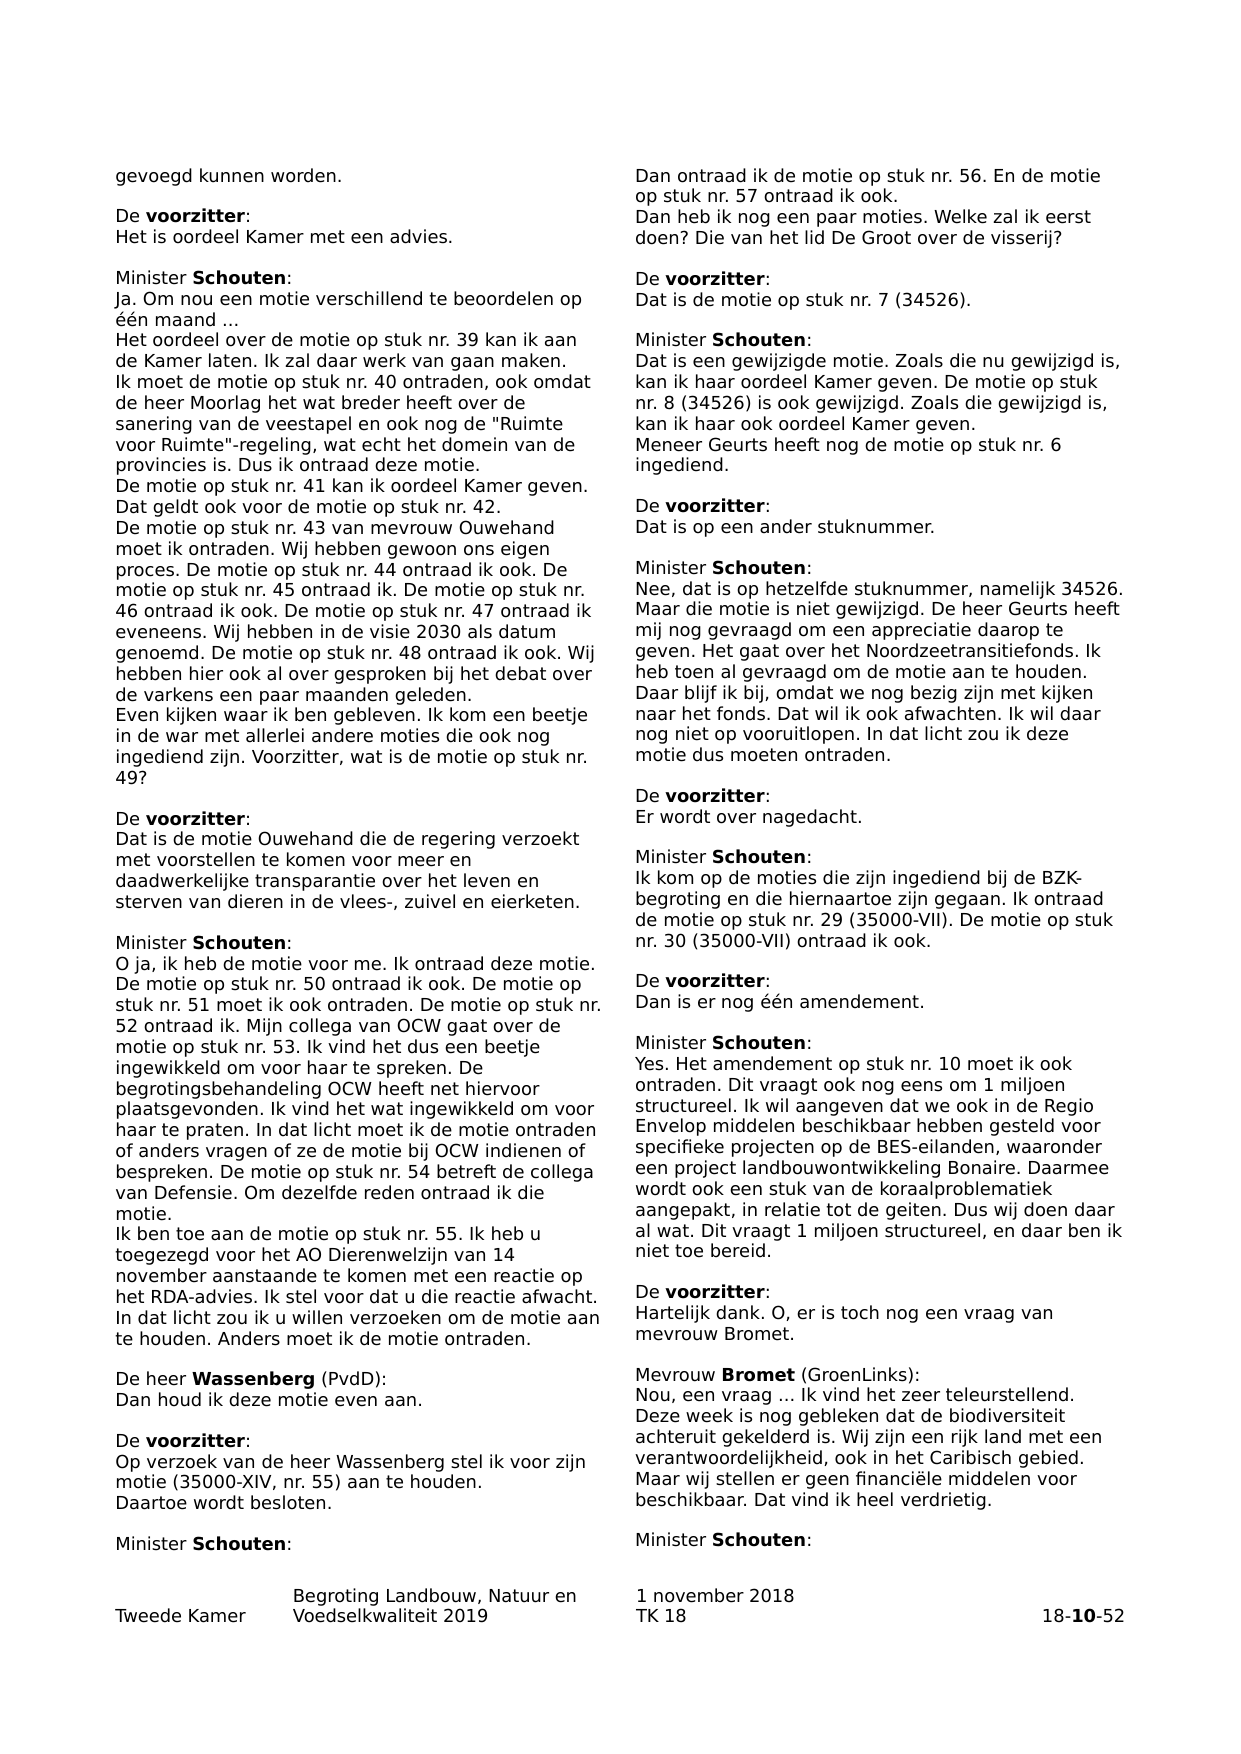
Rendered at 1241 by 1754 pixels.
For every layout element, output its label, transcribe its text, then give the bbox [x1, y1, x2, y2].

text Het is oordeel Kamer met een advies. [115, 227, 605, 248]
text Minister Schouten: [635, 1033, 1125, 1054]
text Dan heb ik nog een paar moties. Welke zal ik eerst doen? Die van het lid De Groot over de visserij? [635, 207, 1125, 249]
text Dan houd ik deze motie even aan. [115, 1390, 605, 1411]
text De voorzitter: [635, 269, 1125, 289]
text Dat is de motie Ouwehand die de regering verzoekt met voorstellen te komen voor meer en daadwerkelijke transparantie over het leven en sterven van dieren in de vlees-, zuivel en eierketen. [115, 829, 605, 912]
text De motie op stuk nr. 41 kan ik oordeel Kamer geven. Dat geldt ook voor de motie op stuk nr. 42. [115, 476, 605, 518]
text Dat is de motie op stuk nr. 7 (34526). [635, 289, 1125, 310]
text Minister Schouten: [635, 330, 1125, 351]
text Minister Schouten: [635, 557, 1125, 578]
text Ik moet de motie op stuk nr. 40 ontraden, ook omdat de heer Moorlag het wat breder heeft over de sanering van de veestapel en ook nog de "Ruimte voor Ruimte"-regeling, wat echt het domein van de provincies is. Dus ik ontraad deze motie. [115, 372, 605, 476]
text Dat is een gewijzigde motie. Zoals die nu gewijzigd is, kan ik haar oordeel Kamer geven. De motie op stuk nr. 8 (34526) is ook gewijzigd. Zoals die gewijzigd is, kan ik haar ook oordeel Kamer geven. [635, 351, 1125, 434]
text Dan ontraad ik de motie op stuk nr. 56. En de motie op stuk nr. 57 ontraad ik ook. [635, 165, 1125, 207]
text Op verzoek van de heer Wassenberg stel ik voor zijn motie (35000-XIV, nr. 55) aan te houden. [115, 1451, 605, 1493]
text Meneer Geurts heeft nog de motie op stuk nr. 6 ingediend. [635, 434, 1125, 476]
text Er wordt over nagedacht. [635, 806, 1125, 827]
text O ja, ik heb de motie voor me. Ik ontraad deze motie. De motie op stuk nr. 50 ontraad ik ook. De motie op stuk nr. 51 moet ik ook ontraden. De motie op stuk nr. 52 ontraad ik. Mijn collega van OCW gaat over de motie op stuk nr. 53. Ik vind het dus een beetje ingewikkeld om voor haar te spreken. De begrotingsbehandeling OCW heeft net hiervoor plaatsgevonden. Ik vind het wat ingewikkeld om voor haar te praten. In dat licht moet ik de motie ontraden of anders vragen of ze de motie bij OCW indienen of bespreken. De motie op stuk nr. 54 betreft de collega van Defensie. Om dezelfde reden ontraad ik die motie. [115, 953, 605, 1224]
text De voorzitter: [115, 808, 605, 829]
text Minister Schouten: [115, 268, 605, 288]
text Nou, een vraag ... Ik vind het zeer teleurstellend. Deze week is nog gebleken dat de biodiversiteit achteruit gekelderd is. Wij zijn een rijk land met een verantwoordelijkheid, ook in het Caribisch gebied. Maar wij stellen er geen financiële middelen voor beschikbaar. Dat vind ik heel verdrietig. [635, 1385, 1125, 1510]
text Minister Schouten: [115, 1534, 605, 1554]
text Mevrouw Bromet (GroenLinks): [635, 1364, 1125, 1385]
text Ik kom op de moties die zijn ingediend bij de BZK-begroting en die hiernaartoe zijn gegaan. Ik ontraad de motie op stuk nr. 29 (35000-VII). De motie op stuk nr. 30 (35000-VII) ontraad ik ook. [635, 868, 1125, 951]
text De motie op stuk nr. 43 van mevrouw Ouwehand moet ik ontraden. Wij hebben gewoon ons eigen proces. De motie op stuk nr. 44 ontraad ik ook. De motie op stuk nr. 45 ontraad ik. De motie op stuk nr. 46 ontraad ik ook. De motie op stuk nr. 47 ontraad ik eveneens. Wij hebben in de visie 2030 als datum genoemd. De motie op stuk nr. 48 ontraad ik ook. Wij hebben hier ook al over gesproken bij het debat over de varkens een paar maanden geleden. [115, 518, 605, 705]
text Yes. Het amendement op stuk nr. 10 moet ik ook ontraden. Dit vraagt ook nog eens om 1 miljoen structureel. Ik wil aangeven dat we ook in de Regio Envelop middelen beschikbaar hebben gesteld voor specifieke projecten op de BES-eilanden, waaronder een project landbouwontwikkeling Bonaire. Daarmee wordt ook een stuk van de koraalproblematiek aangepakt, in relatie tot de geiten. Dus wij doen daar al wat. Dit vraagt 1 miljoen structureel, en daar ben ik niet toe bereid. [635, 1054, 1125, 1262]
text gevoegd kunnen worden. [115, 165, 605, 186]
text Daartoe wordt besloten. [115, 1493, 605, 1514]
text De voorzitter: [115, 206, 605, 227]
text De heer Wassenberg (PvdD): [115, 1369, 605, 1390]
text De voorzitter: [635, 496, 1125, 517]
text Minister Schouten: [635, 1530, 1125, 1551]
text Even kijken waar ik ben gebleven. Ik kom een beetje in de war met allerlei andere moties die ook nog ingediend zijn. Voorzitter, wat is de motie op stuk nr. 49? [115, 705, 605, 788]
text Minister Schouten: [115, 932, 605, 953]
text Het oordeel over de motie op stuk nr. 39 kan ik aan de Kamer laten. Ik zal daar werk van gaan maken. [115, 330, 605, 372]
text Dat is op een ander stuknummer. [635, 517, 1125, 537]
text Nee, dat is op hetzelfde stuknummer, namelijk 34526. Maar die motie is niet gewijzigd. De heer Geurts heeft mij nog gevraagd om een appreciatie daarop te geven. Het gaat over het Noordzeetransitiefonds. Ik heb toen al gevraagd om de motie aan te houden. Daar blijf ik bij, omdat we nog bezig zijn met kijken naar het fonds. Dat wil ik ook afwachten. Ik wil daar nog niet op vooruitlopen. In dat licht zou ik deze motie dus moeten ontraden. [635, 578, 1125, 766]
text De voorzitter: [115, 1431, 605, 1451]
text De voorzitter: [635, 1282, 1125, 1303]
text Minister Schouten: [635, 847, 1125, 868]
text Ja. Om nou een motie verschillend te beoordelen op één maand ... [115, 288, 605, 330]
text Ik ben toe aan de motie op stuk nr. 55. Ik heb u toegezegd voor het AO Dierenwelzijn van 14 november aanstaande te komen met een reactie op het RDA-advies. Ik stel voor dat u die reactie afwacht. In dat licht zou ik u willen verzoeken om de motie aan te houden. Anders moet ik de motie ontraden. [115, 1224, 605, 1349]
text Dan is er nog één amendement. [635, 992, 1125, 1013]
text Hartelijk dank. O, er is toch nog een vraag van mevrouw Bromet. [635, 1303, 1125, 1344]
text De voorzitter: [635, 786, 1125, 806]
text De voorzitter: [635, 971, 1125, 992]
